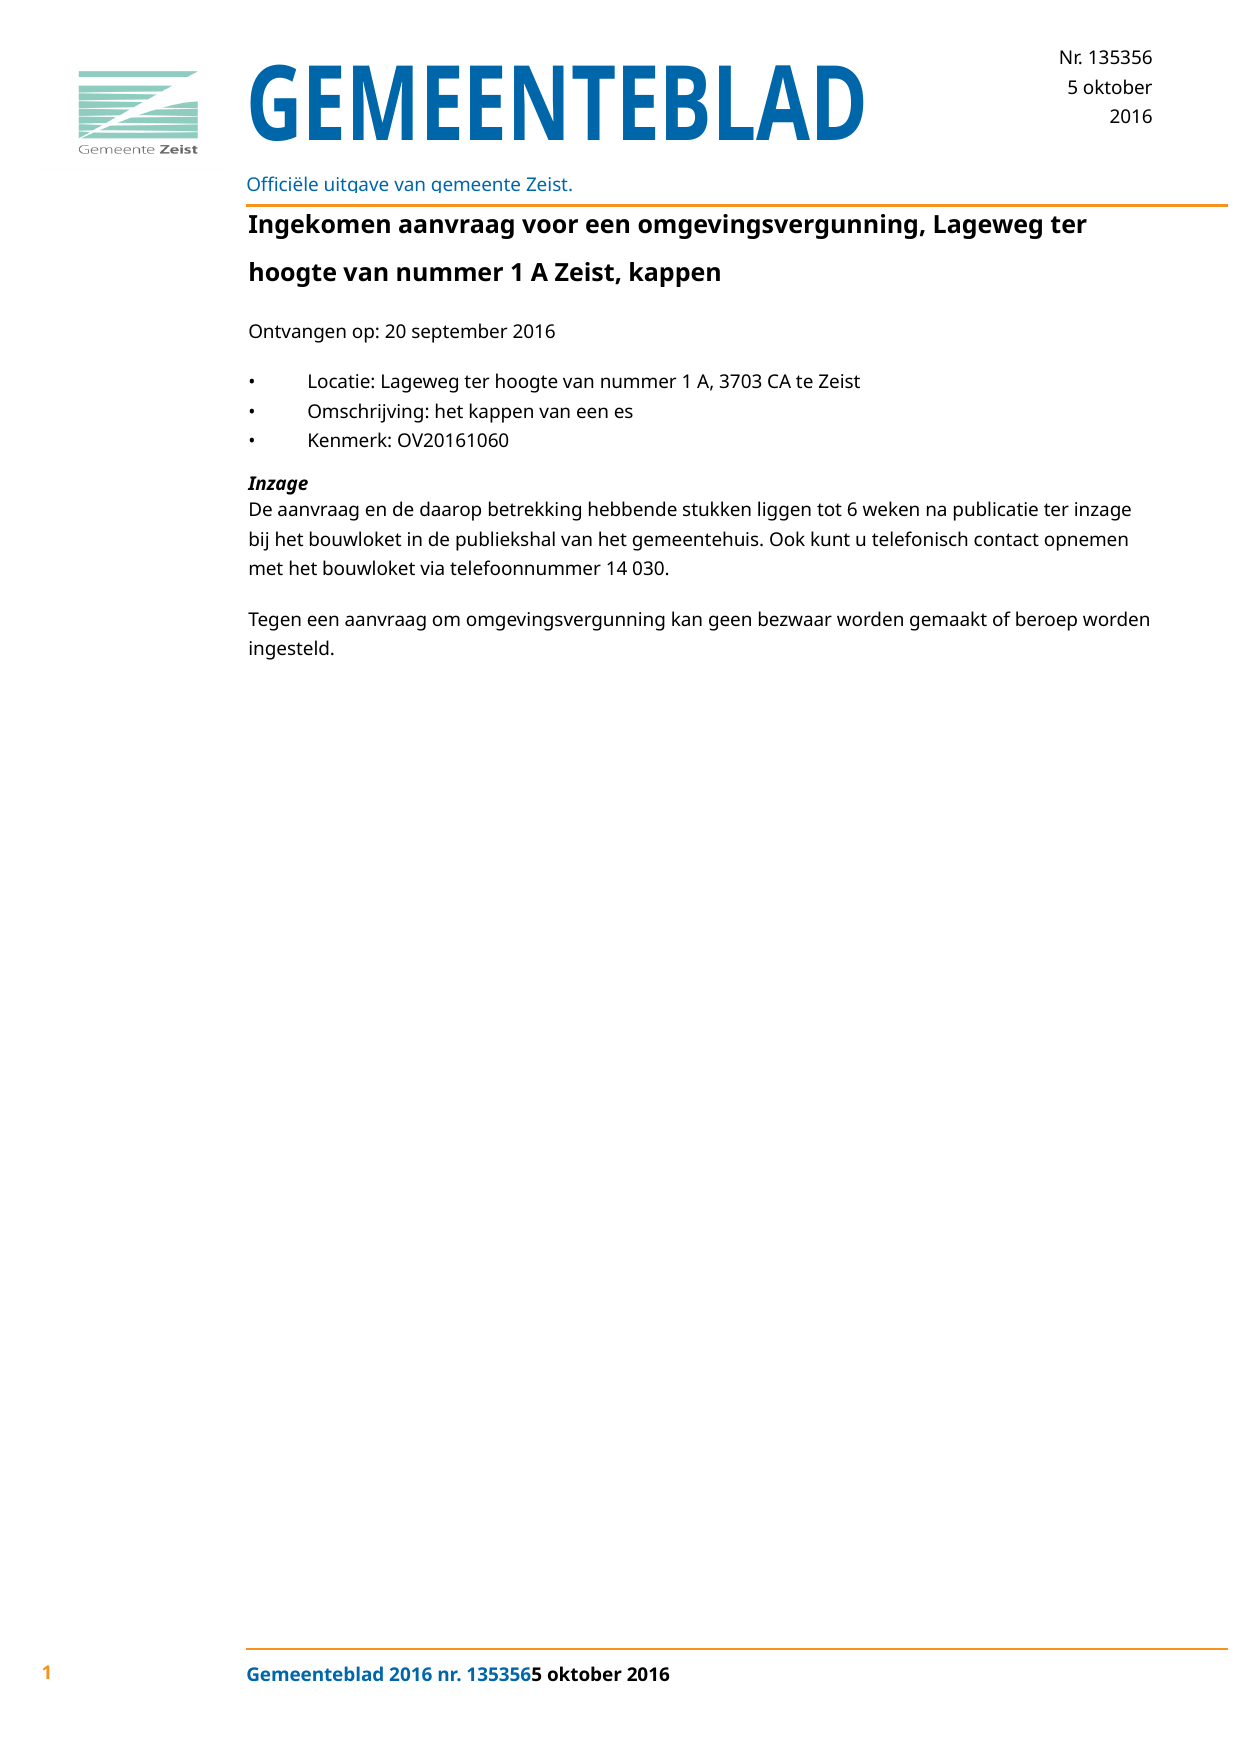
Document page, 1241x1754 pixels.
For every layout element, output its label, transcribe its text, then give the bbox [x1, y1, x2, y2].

picture [41, 47, 231, 172]
list Kenmerk: OV20161060 [248, 427, 1152, 453]
text Inzage [248, 471, 1152, 496]
list Locatie: Lageweg ter hoogte van nummer 1 A, 3703 CA te Zeist [248, 368, 1152, 394]
text Tegen een aanvraag om omgevingsvergunning kan geen bezwaar worden gemaakt of beroep worden ingesteld. [248, 606, 1152, 661]
text Ontvangen op: 20 september 2016 [248, 318, 1152, 344]
text De aanvraag en de daarop betrekking hebbende stukken liggen tot 6 weken na publicatie ter inzage bij het bouwloket in de publiekshal van het gemeentehuis. Ook kunt u telefonisch contact opnemen met het bouwloket via telefoonnummer 14 030. [248, 496, 1152, 581]
text Ingekomen aanvraag voor een omgevingsvergunning, Lageweg ter hoogte van nummer 1 A Zeist, kappen [248, 207, 1152, 288]
list Omschrijving: het kappen van een es [248, 398, 1152, 424]
